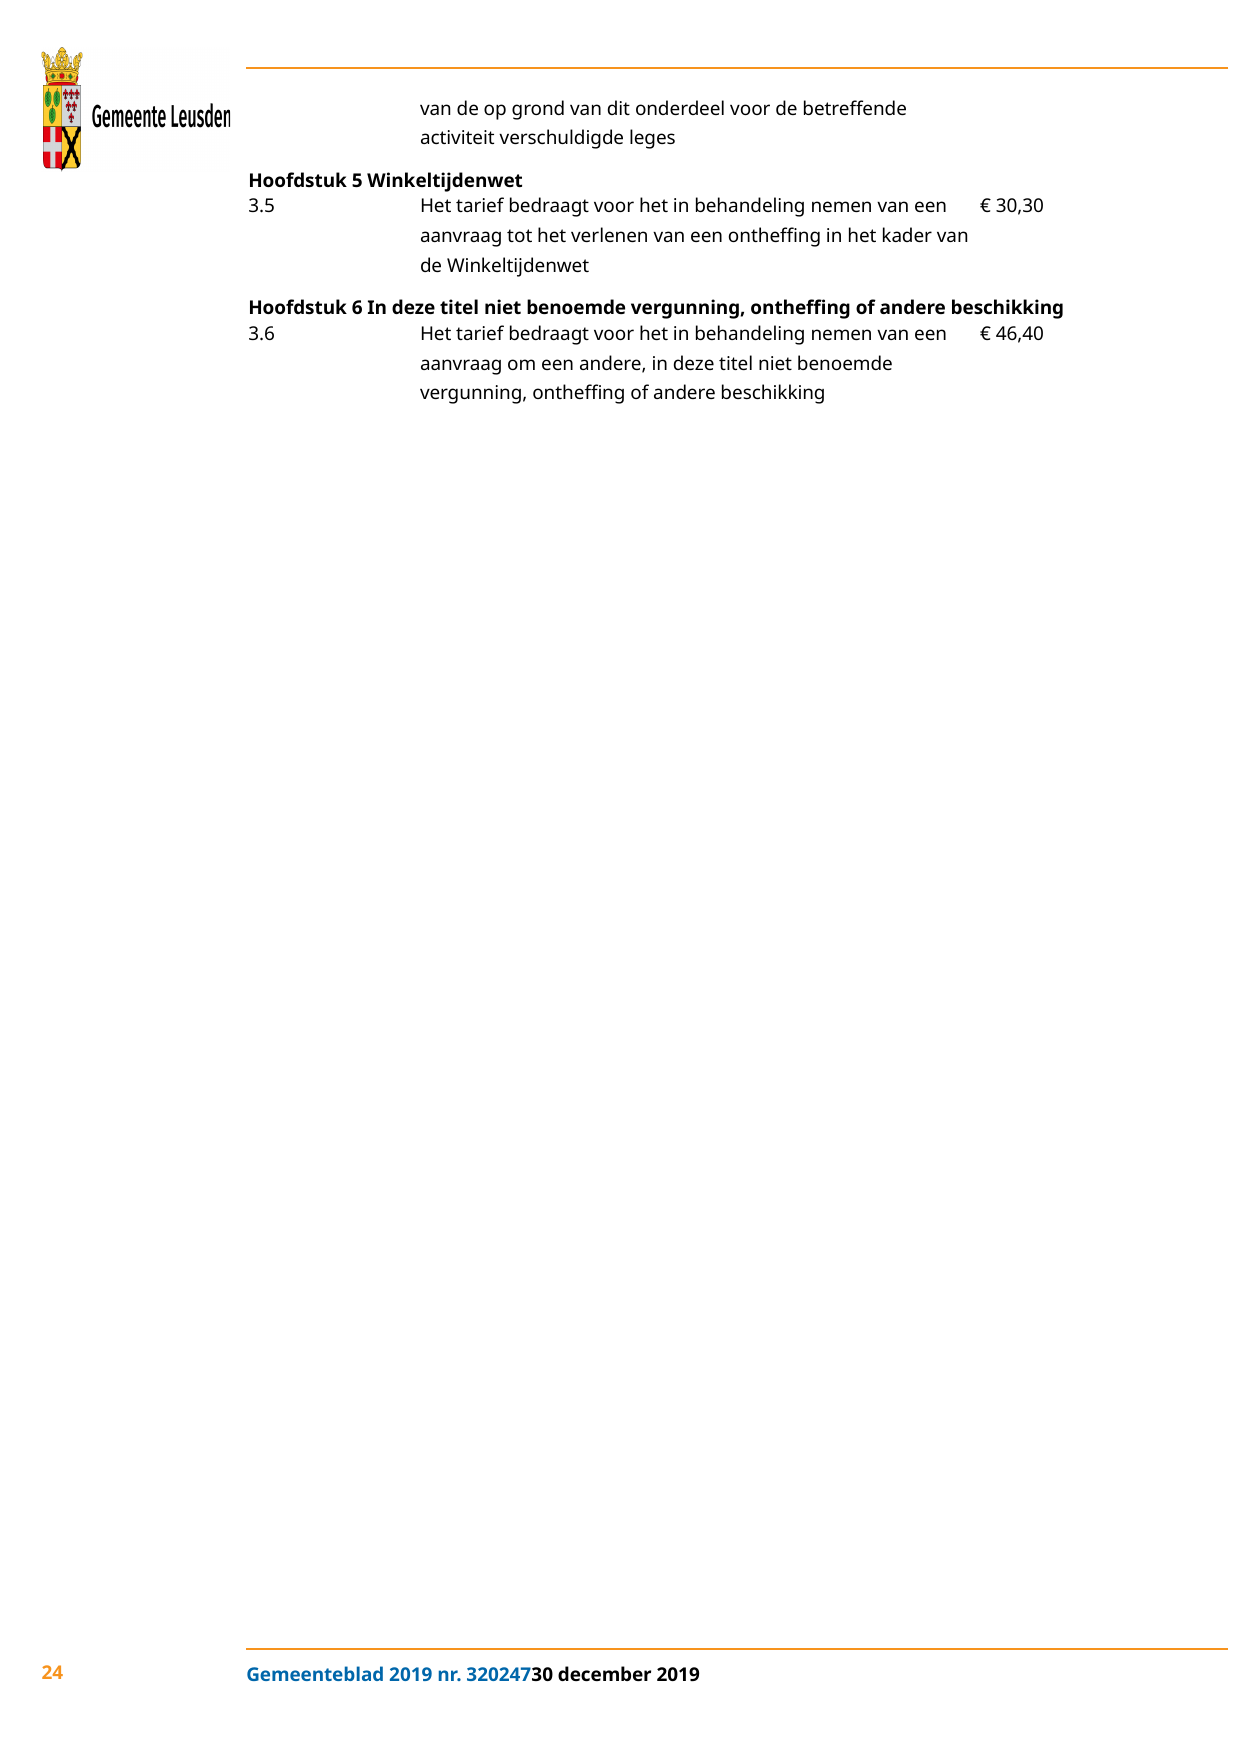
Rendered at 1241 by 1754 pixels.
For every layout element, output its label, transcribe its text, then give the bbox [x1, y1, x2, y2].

text Hoofdstuk 6 In deze titel niet benoemde vergunning, ontheffing of andere beschikking [248, 294, 1152, 320]
table_header Het tarief bedraagt voor het in behandeling nemen van een aanvraag om een andere, in deze titel niet benoemde vergunning, ontheffing of andere beschikking [420, 320, 980, 405]
table_header Het tarief bedraagt voor het in behandeling nemen van een aanvraag tot het verlenen van een ontheffing in het kader van de Winkeltijdenwet [420, 193, 980, 278]
table_header 3.5 [248, 193, 420, 278]
table_header € 30,30 [980, 193, 1152, 278]
table_cell van de op grond van dit onderdeel voor de betreffende activiteit verschuldigde leges [420, 95, 980, 150]
picture [41, 47, 231, 172]
table_header 3.6 [248, 320, 420, 405]
text Hoofdstuk 5 Winkeltijdenwet [248, 167, 1152, 193]
table_cell [980, 95, 1152, 150]
table_cell [248, 95, 420, 150]
table_header € 46,40 [980, 320, 1152, 405]
